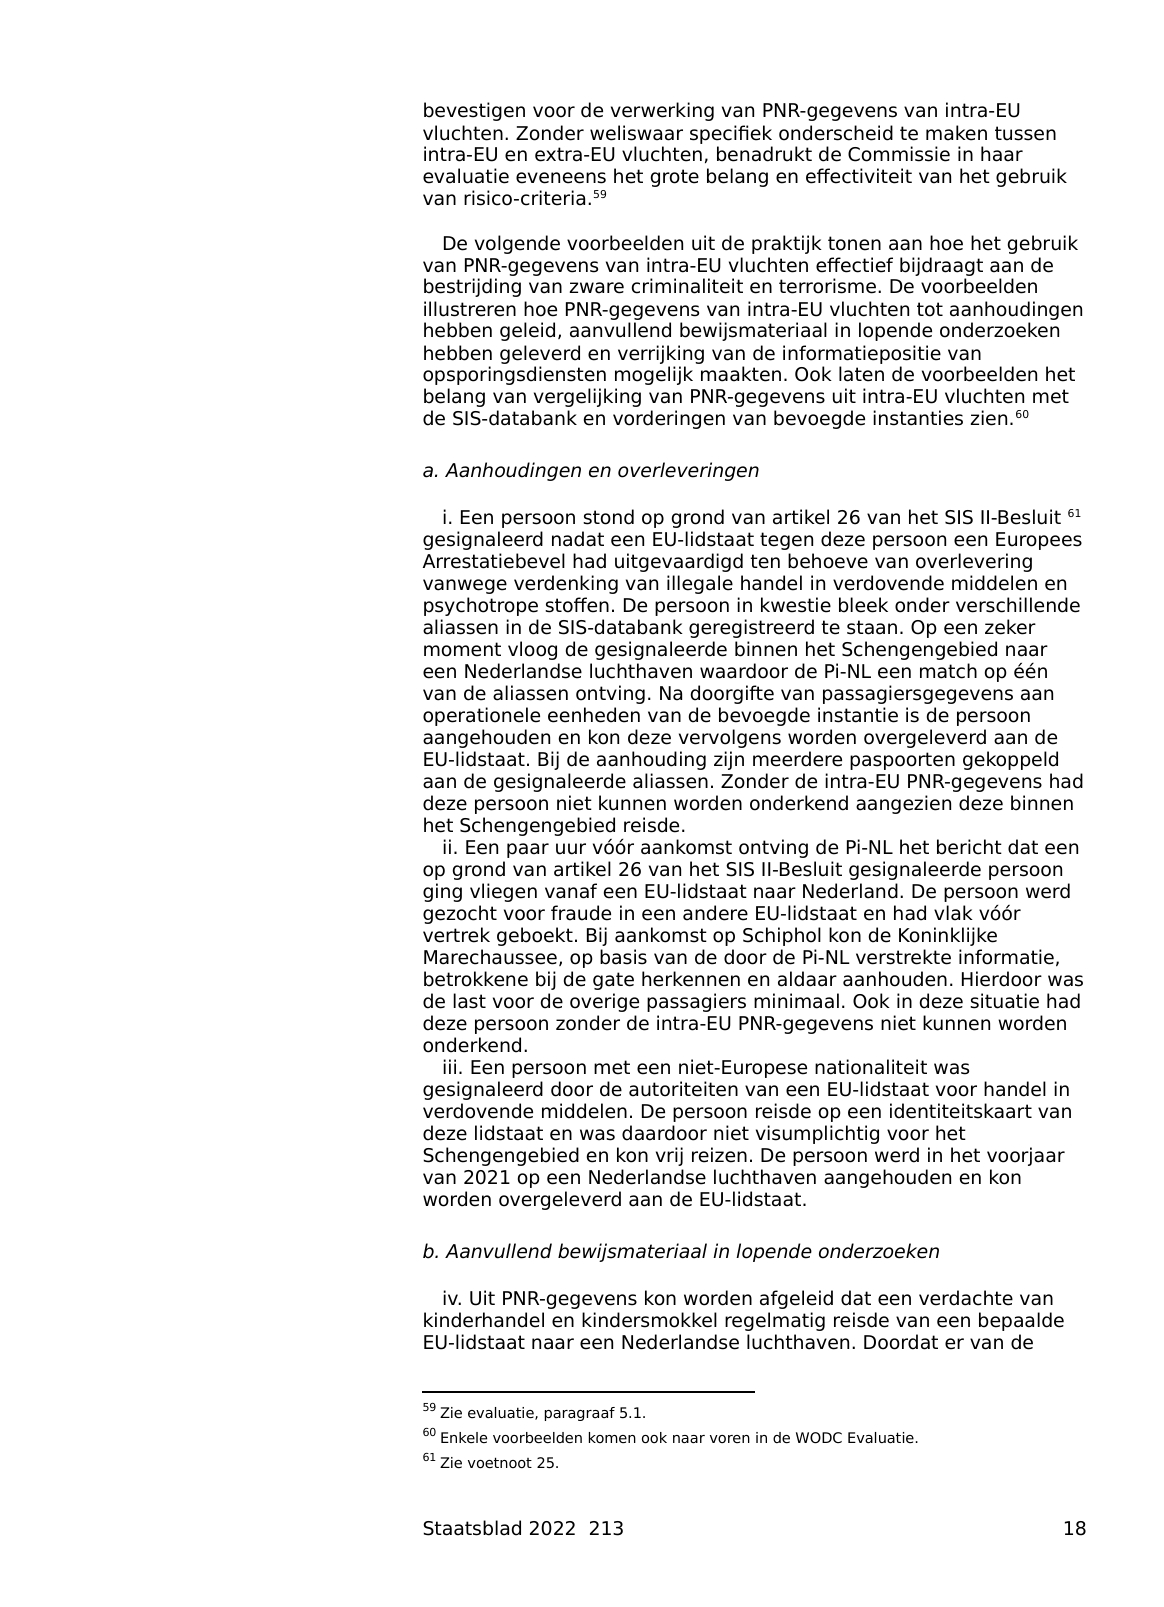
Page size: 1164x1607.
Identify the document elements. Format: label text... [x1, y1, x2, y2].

text iv. Uit PNR-gegevens kon worden afgeleid dat een verdachte van kinderhandel en kindersmokkel regelmatig reisde van een bepaalde EU-lidstaat naar een Nederlandse luchthaven. Doordat er van de [422, 1288, 1087, 1353]
subtitle b. Aanvullend bewijsmateriaal in lopende onderzoeken [422, 1241, 1087, 1263]
text Zie voetnoot 25. [422, 1451, 1087, 1473]
text Zie evaluatie, paragraaf 5.1. [422, 1401, 1087, 1423]
subtitle a. Aanhoudingen en overleveringen [422, 460, 1087, 482]
text De volgende voorbeelden uit de praktijk tonen aan hoe het gebruik van PNR-gegevens van intra-EU vluchten effectief bijdraagt aan de bestrijding van zware criminaliteit en terrorisme. De voorbeelden illustreren hoe PNR-gegevens van intra-EU vluchten tot aanhoudingen hebben geleid, aanvullend bewijsmateriaal in lopende onderzoeken hebben geleverd en verrijking van de informatiepositie van opsporingsdiensten mogelijk maakten. Ook laten de voorbeelden het belang van vergelijking van PNR-gegevens uit intra-EU vluchten met de SIS-databank en vorderingen van bevoegde instanties zien. [422, 232, 1087, 430]
text ii. Een paar uur vóór aankomst ontving de Pi-NL het bericht dat een op grond van artikel 26 van het SIS II-Besluit gesignaleerde persoon ging vliegen vanaf een EU-lidstaat naar Nederland. De persoon werd gezocht voor fraude in een andere EU-lidstaat en had vlak vóór vertrek geboekt. Bij aankomst op Schiphol kon de Koninklijke Marechaussee, op basis van de door de Pi-NL verstrekte informatie, betrokkene bij de gate herkennen en aldaar aanhouden. Hierdoor was de last voor de overige passagiers minimaal. Ook in deze situatie had deze persoon zonder de intra-EU PNR-gegevens niet kunnen worden onderkend. [422, 837, 1087, 1057]
text Enkele voorbeelden komen ook naar voren in de WODC Evaluatie. [422, 1426, 1087, 1448]
text iii. Een persoon met een niet-Europese nationaliteit was gesignaleerd door de autoriteiten van een EU-lidstaat voor handel in verdovende middelen. De persoon reisde op een identiteitskaart van deze lidstaat en was daardoor niet visumplichtig voor het Schengengebied en kon vrij reizen. De persoon werd in het voorjaar van 2021 op een Nederlandse luchthaven aangehouden en kon worden overgeleverd aan de EU-lidstaat. [422, 1057, 1087, 1211]
text i. Een persoon stond op grond van artikel 26 van het SIS II-Besluit gesignaleerd nadat een EU-lidstaat tegen deze persoon een Europees Arrestatiebevel had uitgevaardigd ten behoeve van overlevering vanwege verdenking van illegale handel in verdovende middelen en psychotrope stoffen. De persoon in kwestie bleek onder verschillende aliassen in de SIS-databank geregistreerd te staan. Op een zeker moment vloog de gesignaleerde binnen het Schengengebied naar een Nederlandse luchthaven waardoor de Pi-NL een match op één van de aliassen ontving. Na doorgifte van passagiersgegevens aan operationele eenheden van de bevoegde instantie is de persoon aangehouden en kon deze vervolgens worden overgeleverd aan de EU-lidstaat. Bij de aanhouding zijn meerdere paspoorten gekoppeld aan de gesignaleerde aliassen. Zonder de intra-EU PNR-gegevens had deze persoon niet kunnen worden onderkend aangezien deze binnen het Schengengebied reisde. [422, 507, 1087, 837]
text bevestigen voor de verwerking van PNR-gegevens van intra-EU vluchten. Zonder weliswaar specifiek onderscheid te maken tussen intra-EU en extra-EU vluchten, benadrukt de Commissie in haar evaluatie eveneens het grote belang en effectiviteit van het gebruik van risico-criteria. [422, 100, 1087, 210]
